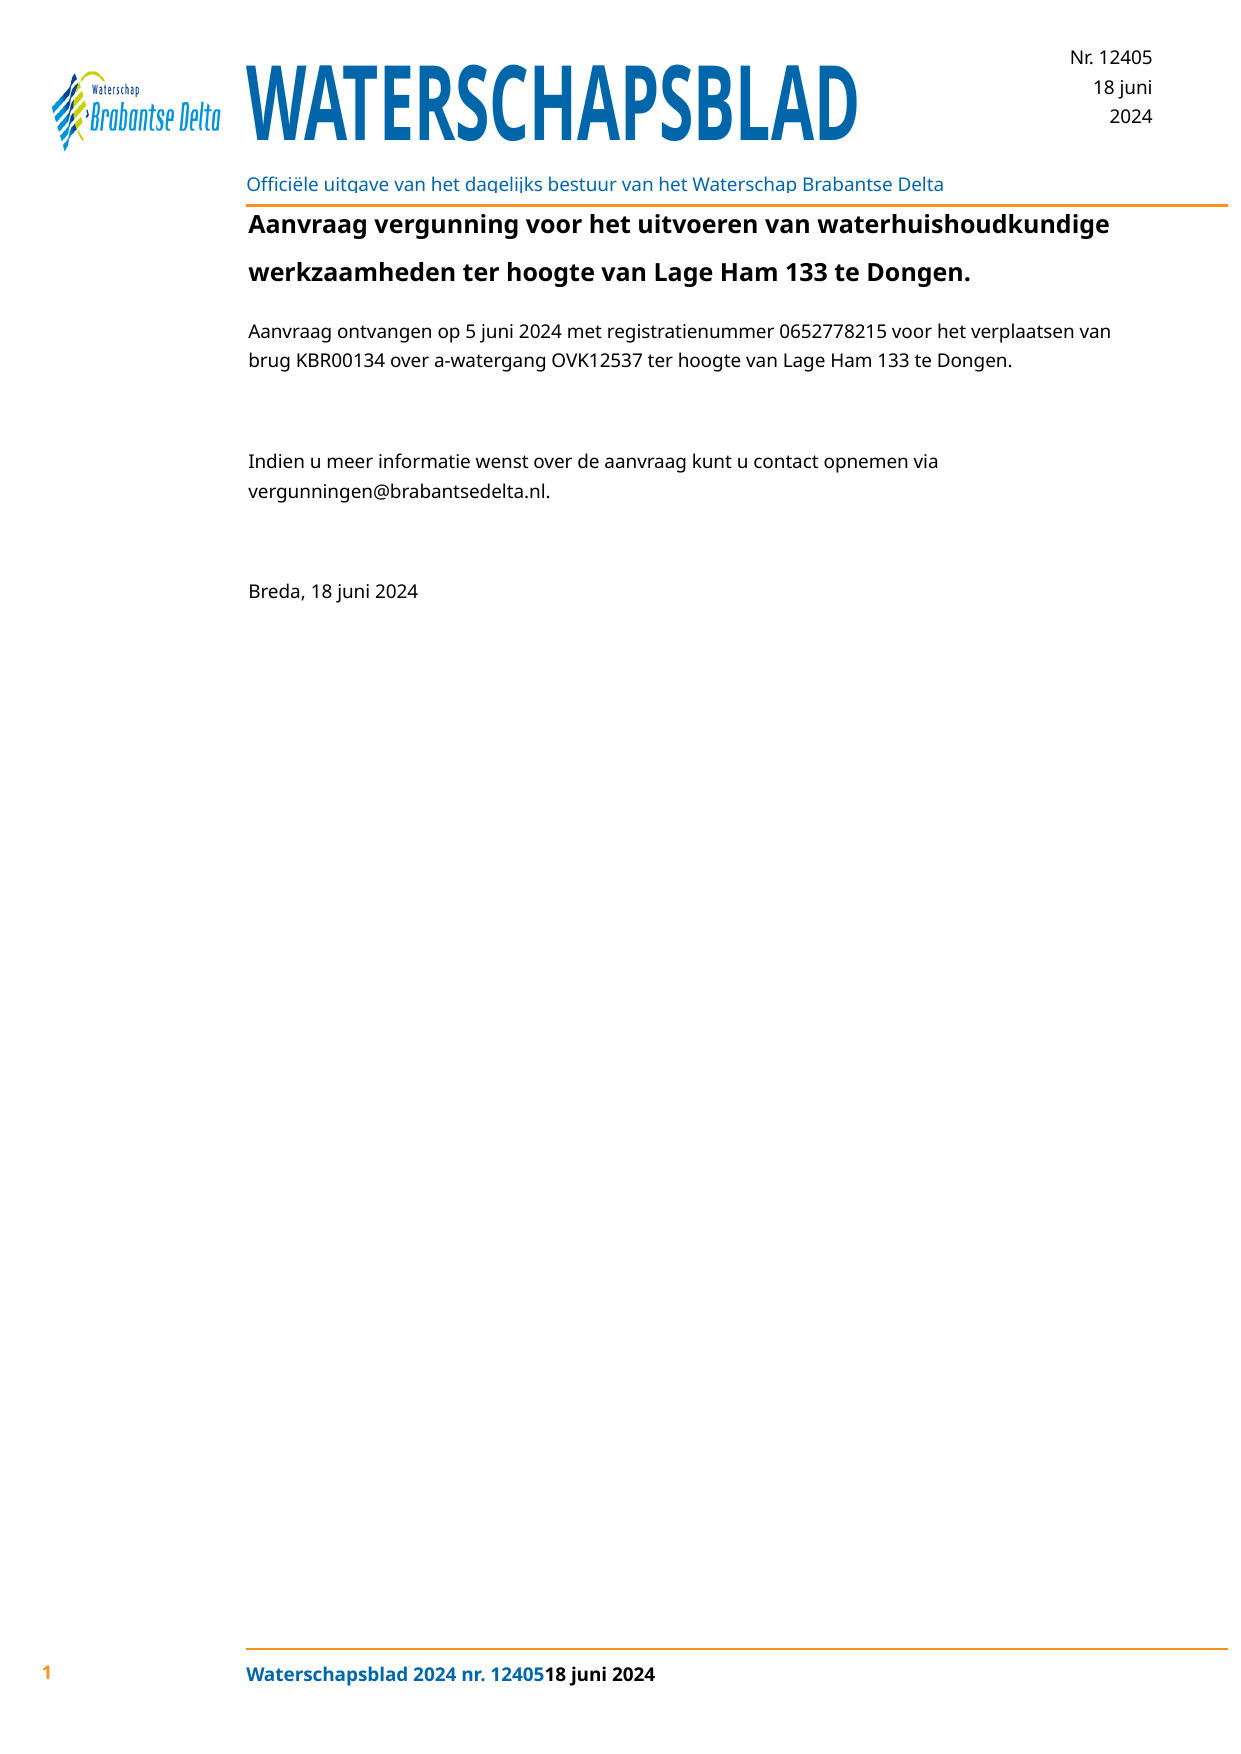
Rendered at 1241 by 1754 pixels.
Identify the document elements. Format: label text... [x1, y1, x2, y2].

text Breda, 18 juni 2024 [248, 579, 1152, 604]
text Aanvraag vergunning voor het uitvoeren van waterhuishoudkundige werkzaamheden ter hoogte van Lage Ham 133 te Dongen. [248, 207, 1152, 288]
text Indien u meer informatie wenst over de aanvraag kunt u contact opnemen via vergunningen@brabantsedelta.nl. [248, 448, 1152, 504]
text Aanvraag ontvangen op 5 juni 2024 met registratienummer 0652778215 voor het verplaatsen van brug KBR00134 over a-watergang OVK12537 ter hoogte van Lage Ham 133 te Dongen. [248, 318, 1152, 373]
picture [41, 47, 231, 172]
